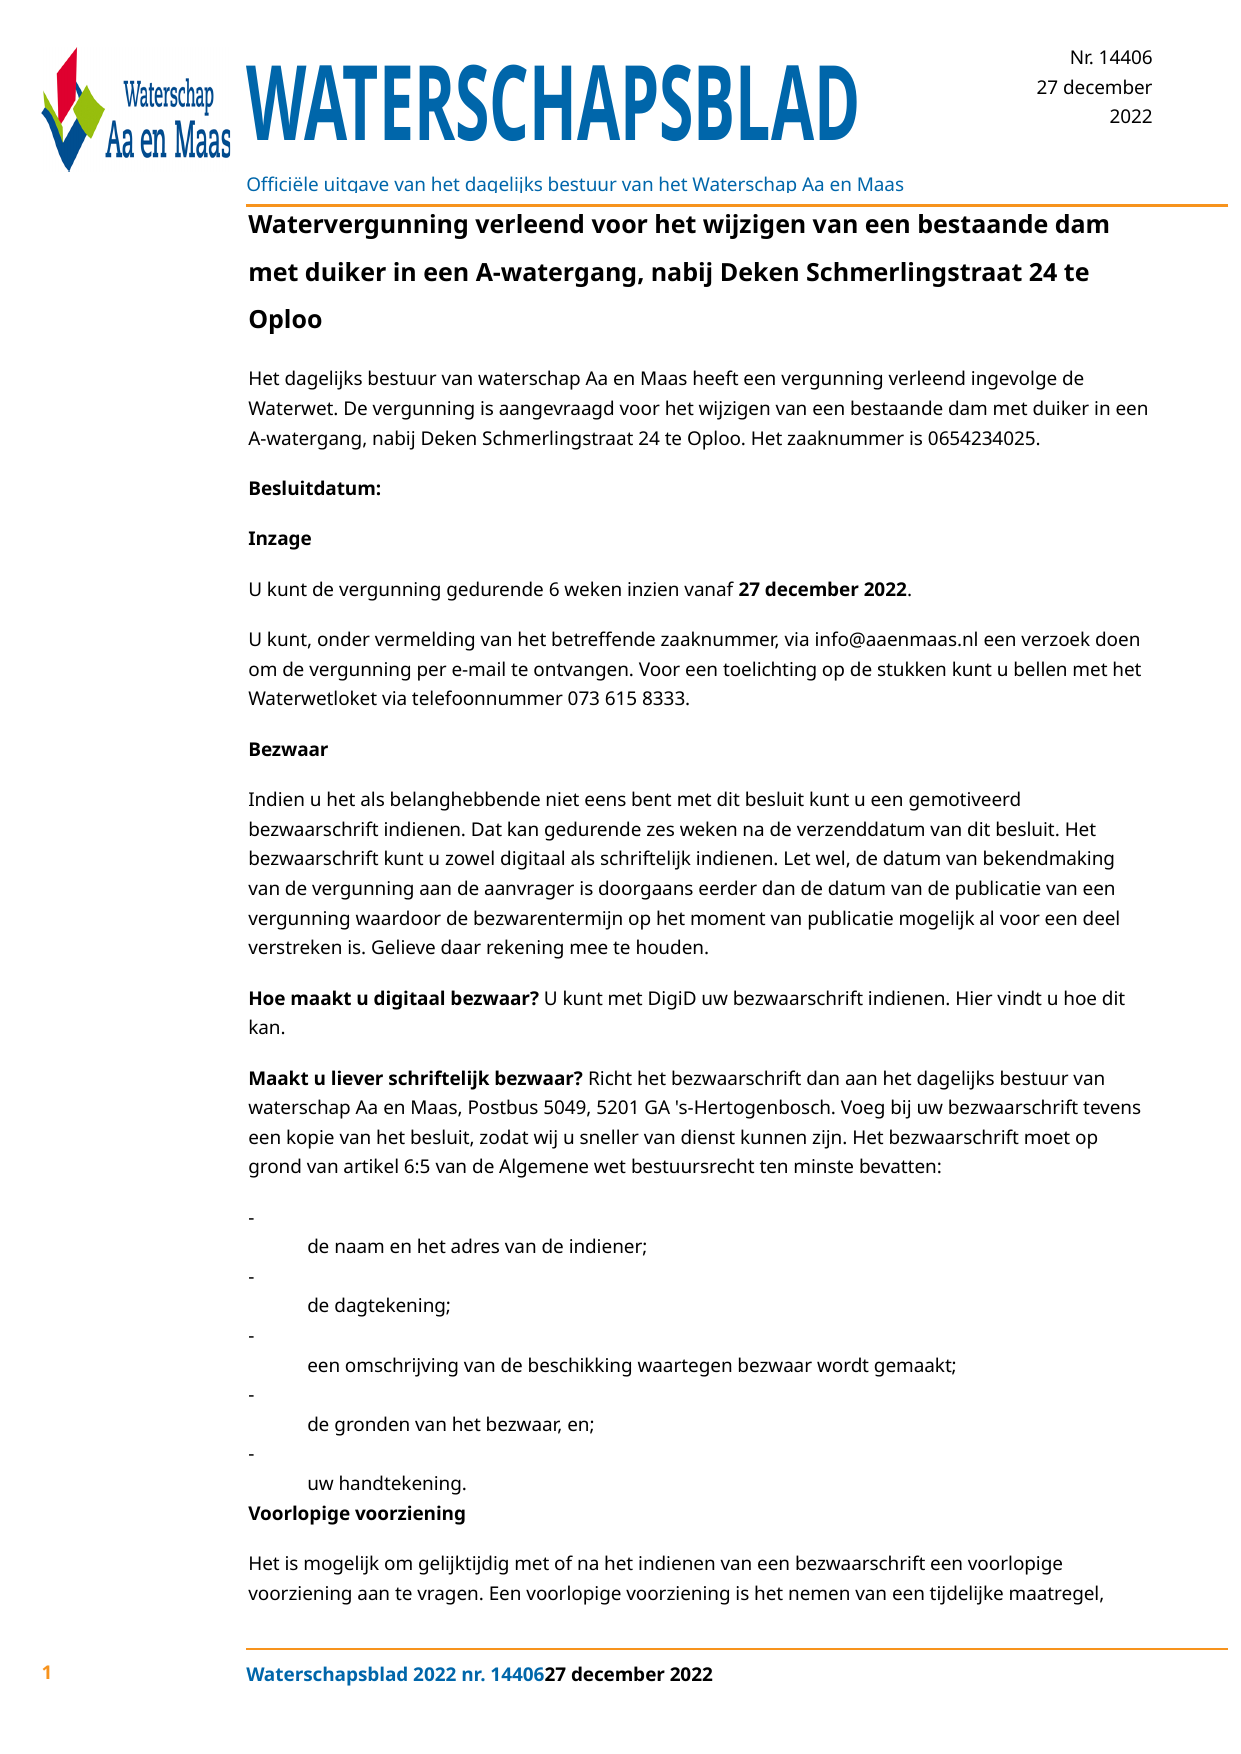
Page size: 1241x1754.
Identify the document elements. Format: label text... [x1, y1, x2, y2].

text Maakt u liever schriftelijk bezwaar? Richt het bezwaarschrift dan aan het dagelijks bestuur van waterschap Aa en Maas, Postbus 5049, 5201 GA 's-Hertogenbosch. Voeg bij uw bezwaarschrift tevens een kopie van het besluit, zodat wij u sneller van dienst kunnen zijn. Het bezwaarschrift moet op grond van artikel 6:5 van de Algemene wet bestuursrecht ten minste bevatten: [248, 1065, 1152, 1179]
text Het is mogelijk om gelijktijdig met of na het indienen van een bezwaarschrift een voorlopige voorziening aan te vragen. Een voorlopige voorziening is het nemen van een tijdelijke maatregel, [248, 1550, 1152, 1605]
text Het dagelijks bestuur van waterschap Aa en Maas heeft een vergunning verleend ingevolge de Waterwet. De vergunning is aangevraagd voor het wijzigen van een bestaande dam met duiker in een A-watergang, nabij Deken Schmerlingstraat 24 te Oploo. Het zaaknummer is 0654234025. [248, 366, 1152, 450]
text U kunt de vergunning gedurende 6 weken inzien vanaf 27 december 2022. [248, 576, 1152, 602]
text Inzage [248, 526, 1152, 551]
list de dagtekening; [248, 1293, 1152, 1318]
text Indien u het als belanghebbende niet eens bent met dit besluit kunt u een gemotiveerd bezwaarschrift indienen. Dat kan gedurende zes weken na de verzenddatum van dit besluit. Het bezwaarschrift kunt u zowel digitaal als schriftelijk indienen. Let wel, de datum van bekendmaking van de vergunning aan de aanvrager is doorgaans eerder dan de datum van de publicatie van een vergunning waardoor de bezwarentermijn op het moment van publicatie mogelijk al voor een deel verstreken is. Gelieve daar rekening mee te houden. [248, 786, 1152, 960]
text Besluitdatum: [248, 475, 1152, 501]
text U kunt, onder vermelding van het betreffende zaaknummer, via info@aaenmaas.nl een verzoek doen om de vergunning per e-mail te ontvangen. Voor een toelichting op de stukken kunt u bellen met het Waterwetloket via telefoonnummer 073 615 8333. [248, 626, 1152, 711]
list uw handtekening. [248, 1470, 1152, 1496]
text Hoe maakt u digitaal bezwaar? U kunt met DigiD uw bezwaarschrift indienen. Hier vindt u hoe dit kan. [248, 985, 1152, 1040]
list de gronden van het bezwaar, en; [248, 1411, 1152, 1437]
picture [41, 47, 231, 172]
list een omschrijving van de beschikking waartegen bezwaar wordt gemaakt; [248, 1352, 1152, 1377]
list de naam en het adres van de indiener; [248, 1233, 1152, 1259]
text Watervergunning verleend voor het wijzigen van een bestaande dam met duiker in een A-watergang, nabij Deken Schmerlingstraat 24 te Oploo [248, 207, 1152, 336]
text Voorlopige voorziening [248, 1500, 1152, 1525]
text Bezwaar [248, 736, 1152, 762]
